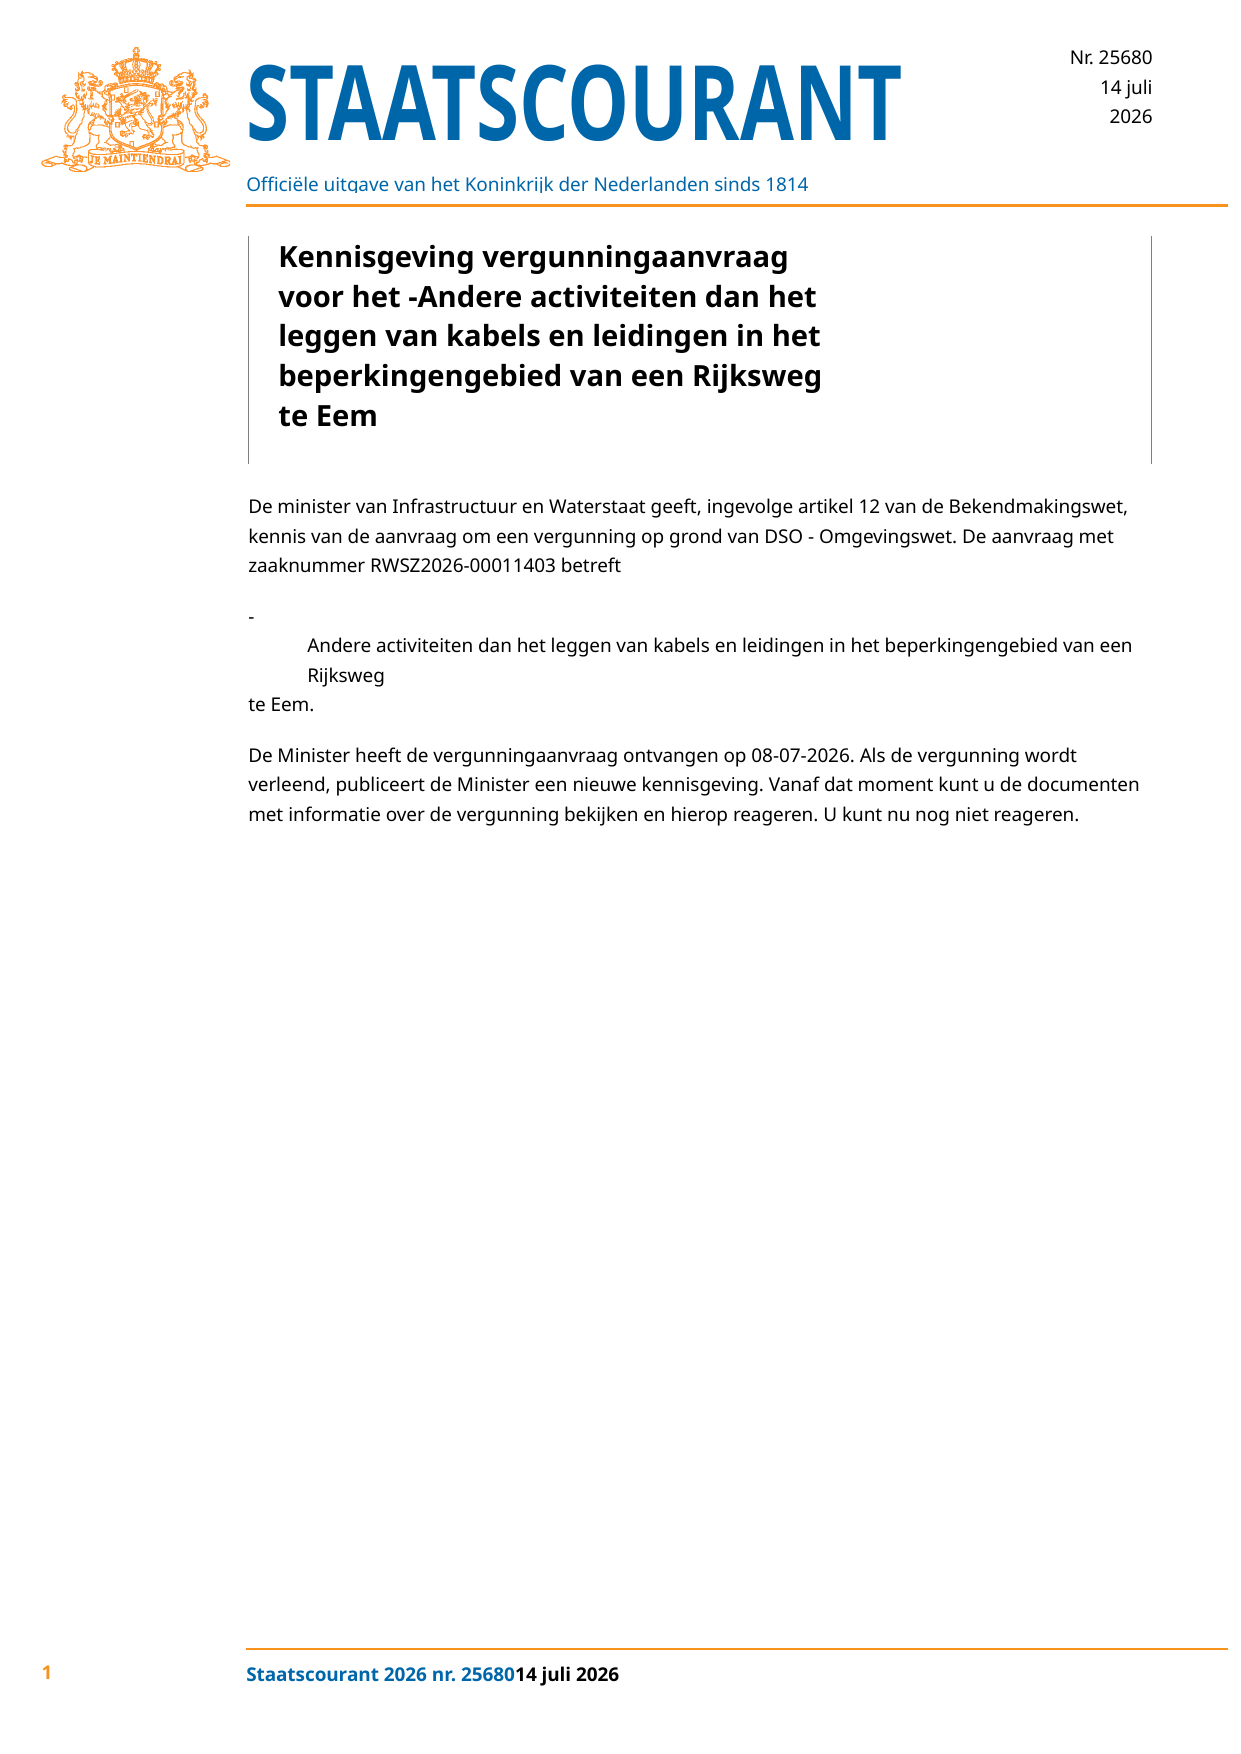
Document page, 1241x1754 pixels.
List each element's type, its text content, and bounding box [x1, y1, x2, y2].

list Andere activiteiten dan het leggen van kabels en leidingen in het beperkingengebied van een Rijksweg [248, 632, 1152, 688]
text De Minister heeft de vergunningaanvraag ontvangen op 08-07-2026. Als de vergunning wordt verleend, publiceert de Minister een nieuwe kennisgeving. Vanaf dat moment kunt u de documenten met informatie over de vergunning bekijken en hierop reageren. U kunt nu nog niet reageren. [248, 742, 1152, 827]
picture [912, 236, 1090, 414]
text De minister van Infrastructuur en Waterstaat geeft, ingevolge artikel 12 van de Bekendmakingswet, kennis van de aanvraag om een vergunning op grond van DSO - Omgevingswet. De aanvraag met zaaknummer RWSZ2026-00011403 betreft [248, 493, 1152, 578]
picture [41, 47, 231, 172]
table_header [850, 414, 1151, 464]
table_header Kennisgeving vergunningaanvraag voor het -Andere activiteiten dan het leggen van kabels en leidingen in het beperkingengebied van een Rijksweg te Eem [249, 236, 850, 464]
table_header [1090, 236, 1151, 413]
table_header [850, 236, 912, 413]
text te Eem. [248, 692, 1152, 717]
